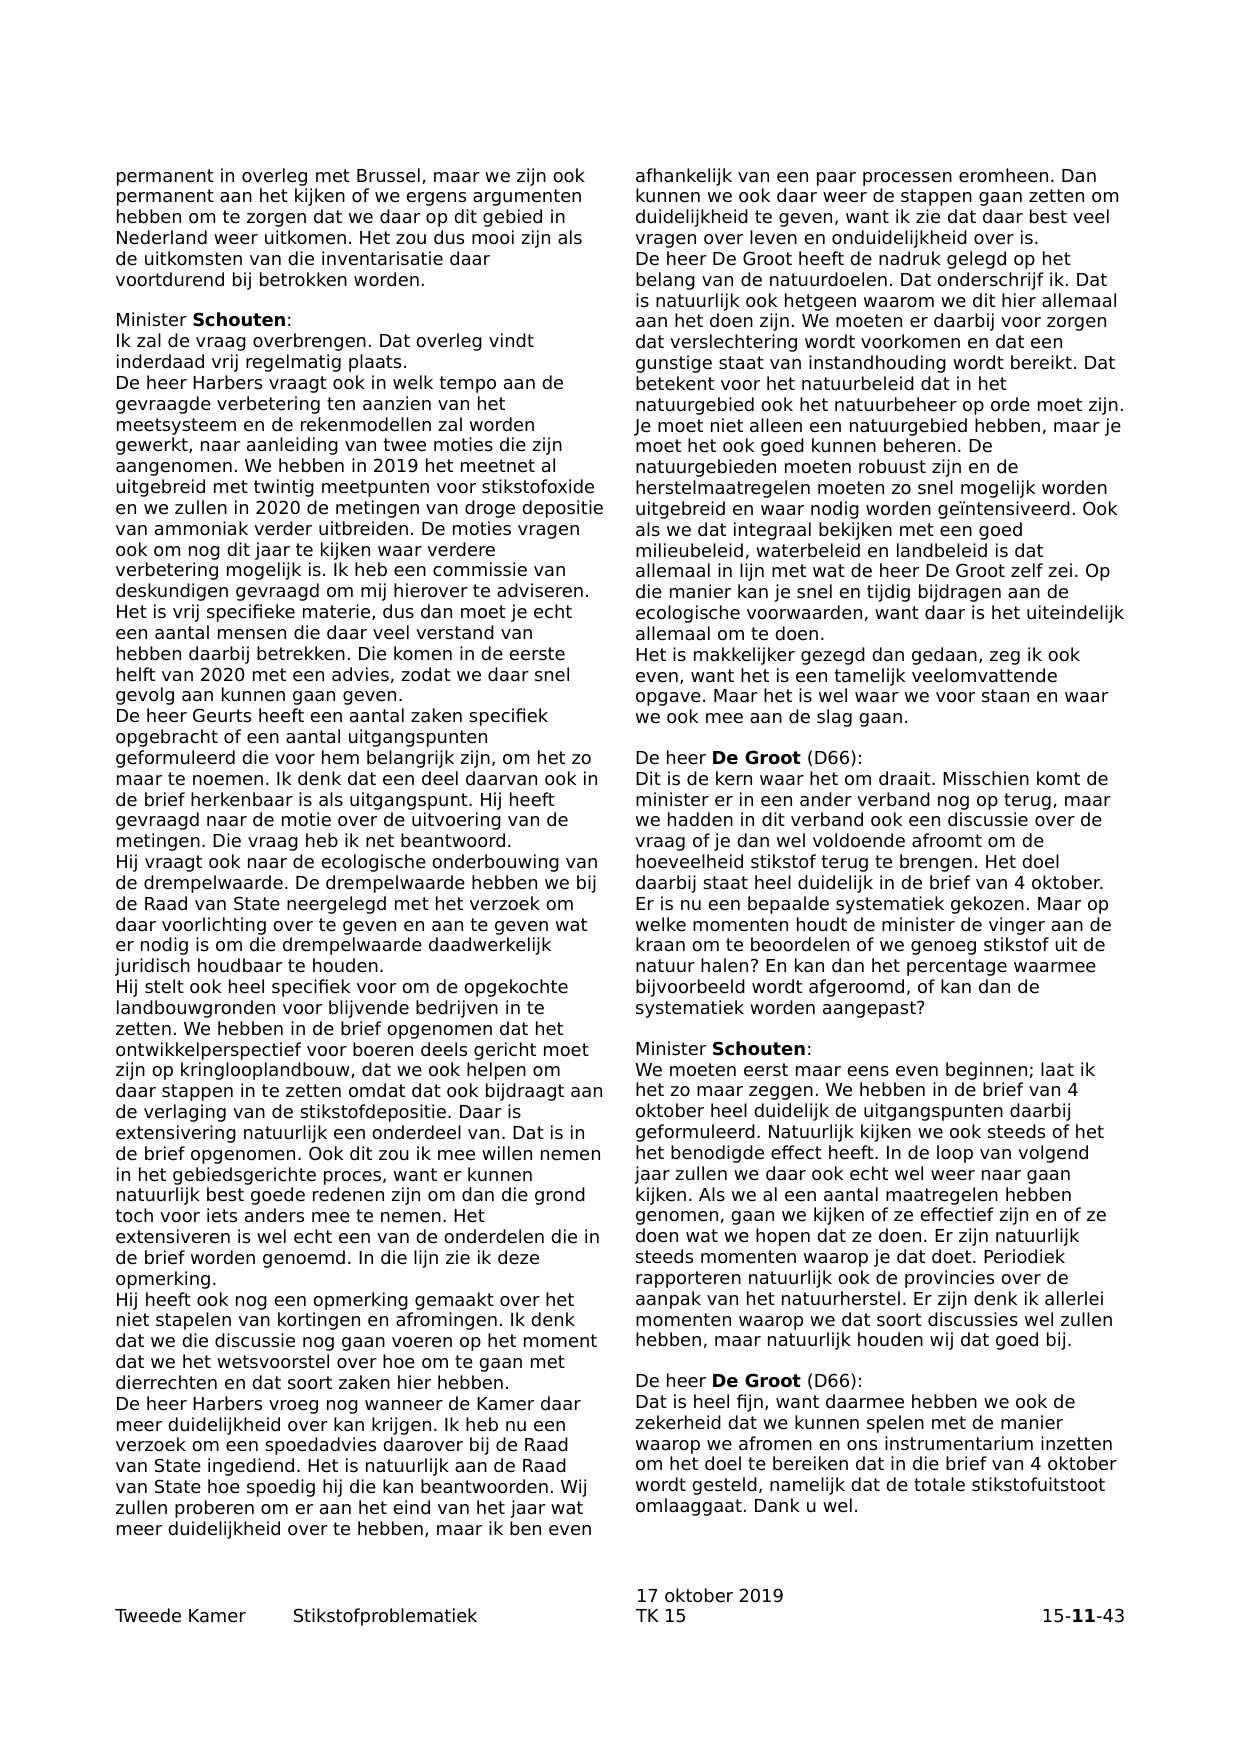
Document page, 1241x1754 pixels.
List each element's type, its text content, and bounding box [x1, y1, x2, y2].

text Dit is de kern waar het om draait. Misschien komt de minister er in een ander verband nog op terug, maar we hadden in dit verband ook een discussie over de vraag of je dan wel voldoende afroomt om de hoeveelheid stikstof terug te brengen. Het doel daarbij staat heel duidelijk in de brief van 4 oktober. Er is nu een bepaalde systematiek gekozen. Maar op welke momenten houdt de minister de vinger aan de kraan om te beoordelen of we genoeg stikstof uit de natuur halen? En kan dan het percentage waarmee bijvoorbeeld wordt afgeroomd, of kan dan de systematiek worden aangepast? [635, 768, 1125, 1018]
text De heer De Groot (D66): [635, 1371, 1125, 1392]
text Hij stelt ook heel specifiek voor om de opgekochte landbouwgronden voor blijvende bedrijven in te zetten. We hebben in de brief opgenomen dat het ontwikkelperspectief voor boeren deels gericht moet zijn op kringlooplandbouw, dat we ook helpen om daar stappen in te zetten omdat dat ook bijdraagt aan de verlaging van de stikstofdepositie. Daar is extensivering natuurlijk een onderdeel van. Dat is in de brief opgenomen. Ook dit zou ik mee willen nemen in het gebiedsgerichte proces, want er kunnen natuurlijk best goede redenen zijn om dan die grond toch voor iets anders mee te nemen. Het extensiveren is wel echt een van de onderdelen die in de brief worden genoemd. In die lijn zie ik deze opmerking. [115, 977, 605, 1289]
text De heer De Groot (D66): [635, 748, 1125, 768]
text Hij vraagt ook naar de ecologische onderbouwing van de drempelwaarde. De drempelwaarde hebben we bij de Raad van State neergelegd met het verzoek om daar voorlichting over te geven en aan te geven wat er nodig is om die drempelwaarde daadwerkelijk juridisch houdbaar te houden. [115, 852, 605, 977]
text Minister Schouten: [115, 310, 605, 331]
text We moeten eerst maar eens even beginnen; laat ik het zo maar zeggen. We hebben in de brief van 4 oktober heel duidelijk de uitgangspunten daarbij geformuleerd. Natuurlijk kijken we ook steeds of het het benodigde effect heeft. In de loop van volgend jaar zullen we daar ook echt wel weer naar gaan kijken. Als we al een aantal maatregelen hebben genomen, gaan we kijken of ze effectief zijn en of ze doen wat we hopen dat ze doen. Er zijn natuurlijk steeds momenten waarop je dat doet. Periodiek rapporteren natuurlijk ook de provincies over de aanpak van het natuurherstel. Er zijn denk ik allerlei momenten waarop we dat soort discussies wel zullen hebben, maar natuurlijk houden wij dat goed bij. [635, 1059, 1125, 1351]
text Ik zal de vraag overbrengen. Dat overleg vindt inderdaad vrij regelmatig plaats. [115, 331, 605, 373]
text Dat is heel fijn, want daarmee hebben we ook de zekerheid dat we kunnen spelen met de manier waarop we afromen en ons instrumentarium inzetten om het doel te bereiken dat in die brief van 4 oktober wordt gesteld, namelijk dat de totale stikstofuitstoot omlaaggaat. Dank u wel. [635, 1392, 1125, 1517]
text Minister Schouten: [635, 1038, 1125, 1059]
text De heer Geurts heeft een aantal zaken specifiek opgebracht of een aantal uitgangspunten geformuleerd die voor hem belangrijk zijn, om het zo maar te noemen. Ik denk dat een deel daarvan ook in de brief herkenbaar is als uitgangspunt. Hij heeft gevraagd naar de motie over de uitvoering van de metingen. Die vraag heb ik net beantwoord. [115, 706, 605, 852]
text Hij heeft ook nog een opmerking gemaakt over het niet stapelen van kortingen en afromingen. Ik denk dat we die discussie nog gaan voeren op het moment dat we het wetsvoorstel over hoe om te gaan met dierrechten en dat soort zaken hier hebben. [115, 1289, 605, 1393]
text Het is makkelijker gezegd dan gedaan, zeg ik ook even, want het is een tamelijk veelomvattende opgave. Maar het is wel waar we voor staan en waar we ook mee aan de slag gaan. [635, 644, 1125, 728]
text permanent in overleg met Brussel, maar we zijn ook permanent aan het kijken of we ergens argumenten hebben om te zorgen dat we daar op dit gebied in Nederland weer uitkomen. Het zou dus mooi zijn als de uitkomsten van die inventarisatie daar voortdurend bij betrokken worden. [115, 165, 605, 290]
text De heer Harbers vroeg nog wanneer de Kamer daar meer duidelijkheid over kan krijgen. Ik heb nu een verzoek om een spoedadvies daarover bij de Raad van State ingediend. Het is natuurlijk aan de Raad van State hoe spoedig hij die kan beantwoorden. Wij zullen proberen om er aan het eind van het jaar wat meer duidelijkheid over te hebben, maar ik ben even [115, 1393, 605, 1539]
text De heer De Groot heeft de nadruk gelegd op het belang van de natuurdoelen. Dat onderschrijf ik. Dat is natuurlijk ook hetgeen waarom we dit hier allemaal aan het doen zijn. We moeten er daarbij voor zorgen dat verslechtering wordt voorkomen en dat een gunstige staat van instandhouding wordt bereikt. Dat betekent voor het natuurbeleid dat in het natuurgebied ook het natuurbeheer op orde moet zijn. Je moet niet alleen een natuurgebied hebben, maar je moet het ook goed kunnen beheren. De natuurgebieden moeten robuust zijn en de herstelmaatregelen moeten zo snel mogelijk worden uitgebreid en waar nodig worden geïntensiveerd. Ook als we dat integraal bekijken met een goed milieubeleid, waterbeleid en landbeleid is dat allemaal in lijn met wat de heer De Groot zelf zei. Op die manier kan je snel en tijdig bijdragen aan de ecologische voorwaarden, want daar is het uiteindelijk allemaal om te doen. [635, 249, 1125, 644]
text De heer Harbers vraagt ook in welk tempo aan de gevraagde verbetering ten aanzien van het meetsysteem en de rekenmodellen zal worden gewerkt, naar aanleiding van twee moties die zijn aangenomen. We hebben in 2019 het meetnet al uitgebreid met twintig meetpunten voor stikstofoxide en we zullen in 2020 de metingen van droge depositie van ammoniak verder uitbreiden. De moties vragen ook om nog dit jaar te kijken waar verdere verbetering mogelijk is. Ik heb een commissie van deskundigen gevraagd om mij hierover te adviseren. Het is vrij specifieke materie, dus dan moet je echt een aantal mensen die daar veel verstand van hebben daarbij betrekken. Die komen in de eerste helft van 2020 met een advies, zodat we daar snel gevolg aan kunnen gaan geven. [115, 373, 605, 706]
text afhankelijk van een paar processen eromheen. Dan kunnen we ook daar weer de stappen gaan zetten om duidelijkheid te geven, want ik zie dat daar best veel vragen over leven en onduidelijkheid over is. [635, 165, 1125, 249]
